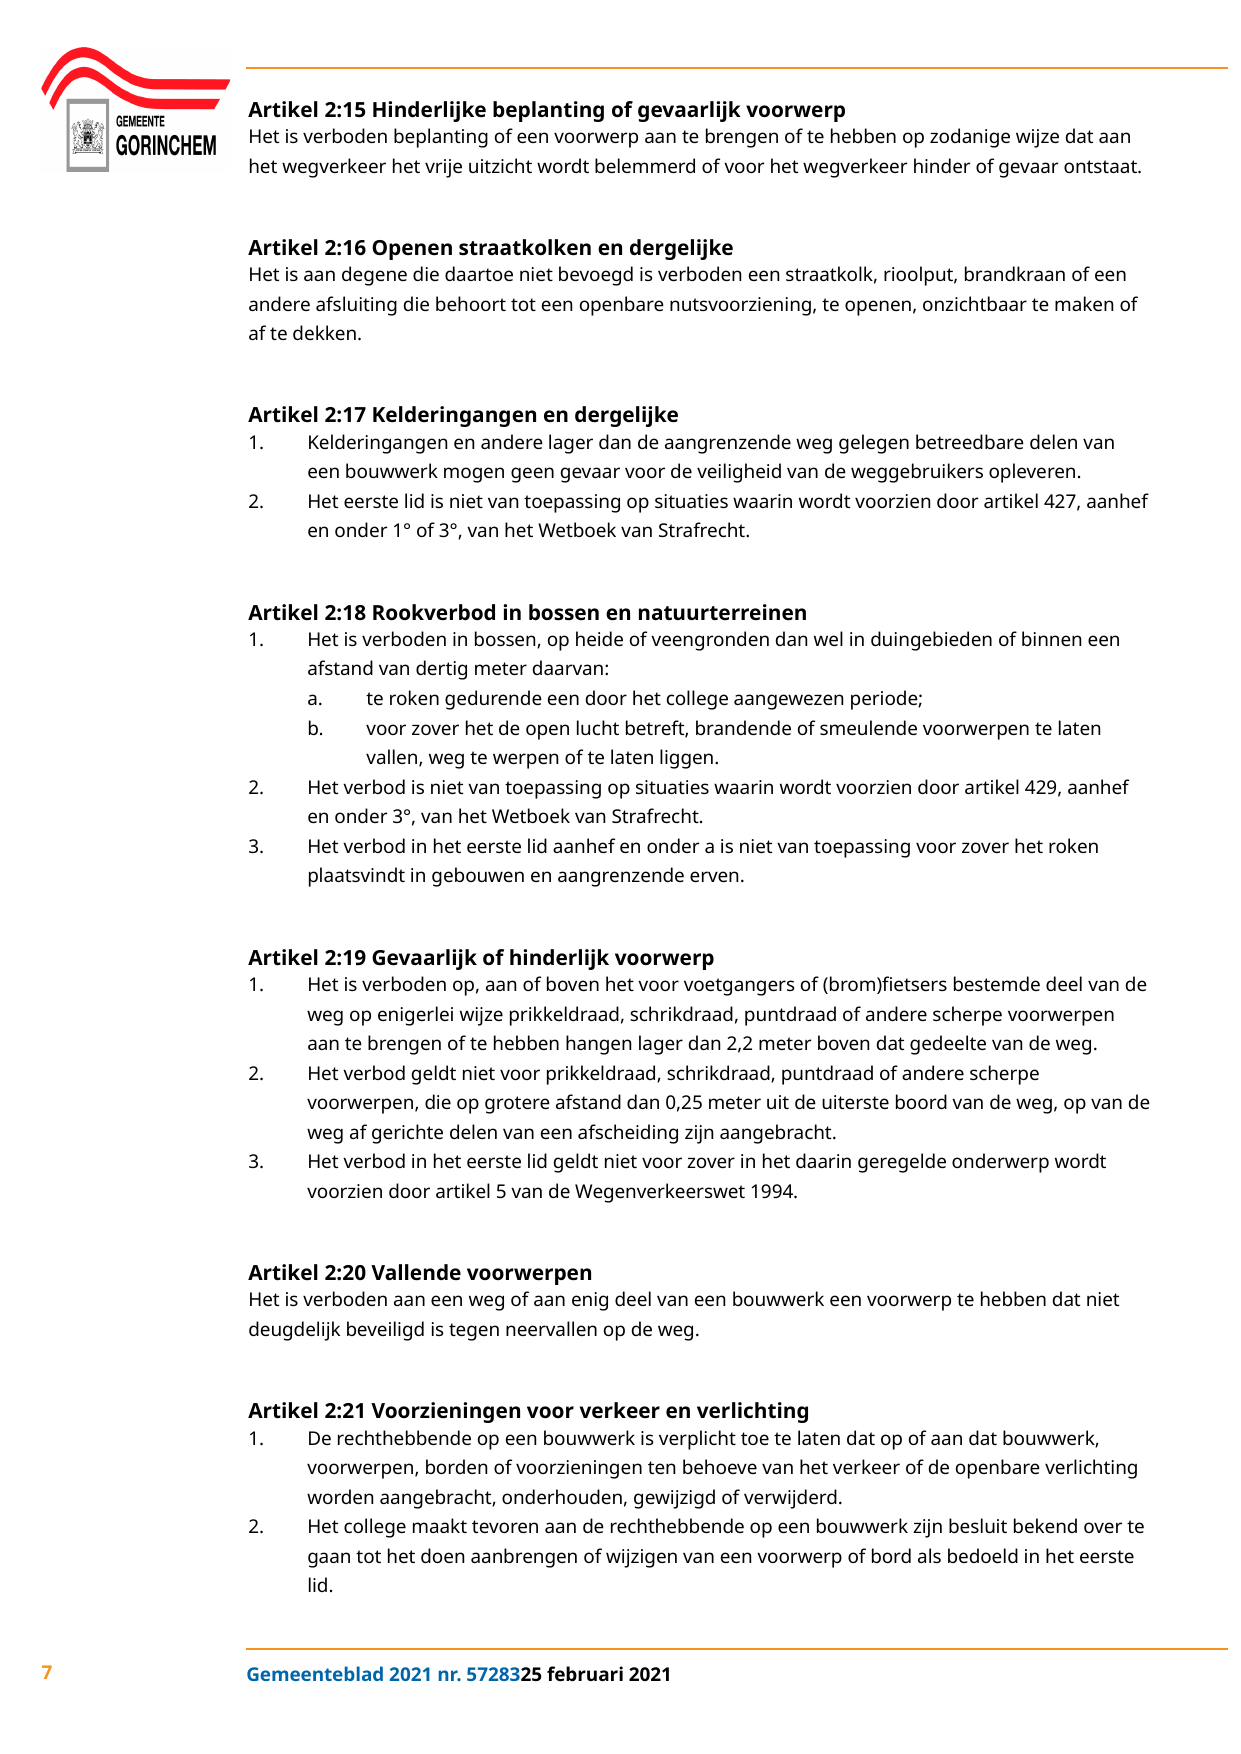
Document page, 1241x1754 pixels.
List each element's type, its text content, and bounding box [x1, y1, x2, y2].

list voor zover het de open lucht betreft, brandende of smeulende voorwerpen te laten vallen, weg te werpen of te laten liggen. [307, 715, 1152, 770]
text Artikel 2:18 Rookverbod in bossen en natuurterreinen [248, 598, 1152, 626]
text Artikel 2:21 Voorzieningen voor verkeer en verlichting [248, 1396, 1152, 1425]
list Het is verboden op, aan of boven het voor voetgangers of (brom)fietsers bestemde deel van de weg op enigerlei wijze prikkeldraad, schrikdraad, puntdraad of andere scherpe voorwerpen aan te brengen of te hebben hangen lager dan 2,2 meter boven dat gedeelte van de weg. [248, 971, 1152, 1056]
list Het verbod in het eerste lid aanhef en onder a is niet van toepassing voor zover het roken plaatsvindt in gebouwen en aangrenzende erven. [248, 833, 1152, 888]
list te roken gedurende een door het college aangewezen periode; [307, 685, 1152, 711]
list Het verbod in het eerste lid geldt niet voor zover in het daarin geregelde onderwerp wordt voorzien door artikel 5 van de Wegenverkeerswet 1994. [248, 1149, 1152, 1204]
picture [41, 47, 231, 172]
list Het college maakt tevoren aan de rechthebbende op een bouwwerk zijn besluit bekend over te gaan tot het doen aanbrengen of wijzigen van een voorwerp of bord als bedoeld in het eerste lid. [248, 1513, 1152, 1598]
text Artikel 2:17 Kelderingangen en dergelijke [248, 400, 1152, 429]
text Artikel 2:16 Openen straatkolken en dergelijke [248, 233, 1152, 261]
text Het is verboden aan een weg of aan enig deel van een bouwwerk een voorwerp te hebben dat niet deugdelijk beveiligd is tegen neervallen op de weg. [248, 1287, 1152, 1342]
list De rechthebbende op een bouwwerk is verplicht toe te laten dat op of aan dat bouwwerk, voorwerpen, borden of voorzieningen ten behoeve van het verkeer of de openbare verlichting worden aangebracht, onderhouden, gewijzigd of verwijderd. [248, 1425, 1152, 1509]
text Artikel 2:19 Gevaarlijk of hinderlijk voorwerp [248, 943, 1152, 971]
list Het eerste lid is niet van toepassing op situaties waarin wordt voorzien door artikel 427, aanhef en onder 1° of 3°, van het Wetboek van Strafrecht. [248, 488, 1152, 543]
list Het verbod geldt niet voor prikkeldraad, schrikdraad, puntdraad of andere scherpe voorwerpen, die op grotere afstand dan 0,25 meter uit de uiterste boord van de weg, op van de weg af gerichte delen van een afscheiding zijn aangebracht. [248, 1060, 1152, 1145]
text Het is aan degene die daartoe niet bevoegd is verboden een straatkolk, rioolput, brandkraan of een andere afsluiting die behoort tot een openbare nutsvoorziening, te openen, onzichtbaar te maken of af te dekken. [248, 261, 1152, 346]
list Het verbod is niet van toepassing op situaties waarin wordt voorzien door artikel 429, aanhef en onder 3°, van het Wetboek van Strafrecht. [248, 774, 1152, 829]
list Kelderingangen en andere lager dan de aangrenzende weg gelegen betreedbare delen van een bouwwerk mogen geen gevaar voor de veiligheid van de weggebruikers opleveren. [248, 429, 1152, 484]
list Het is verboden in bossen, op heide of veengronden dan wel in duingebieden of binnen een afstand van dertig meter daarvan: [248, 626, 1152, 681]
text Artikel 2:20 Vallende voorwerpen [248, 1258, 1152, 1287]
text Het is verboden beplanting of een voorwerp aan te brengen of te hebben op zodanige wijze dat aan het wegverkeer het vrije uitzicht wordt belemmerd of voor het wegverkeer hinder of gevaar ontstaat. [248, 123, 1152, 178]
text Artikel 2:15 Hinderlijke beplanting of gevaarlijk voorwerp [248, 95, 1152, 123]
